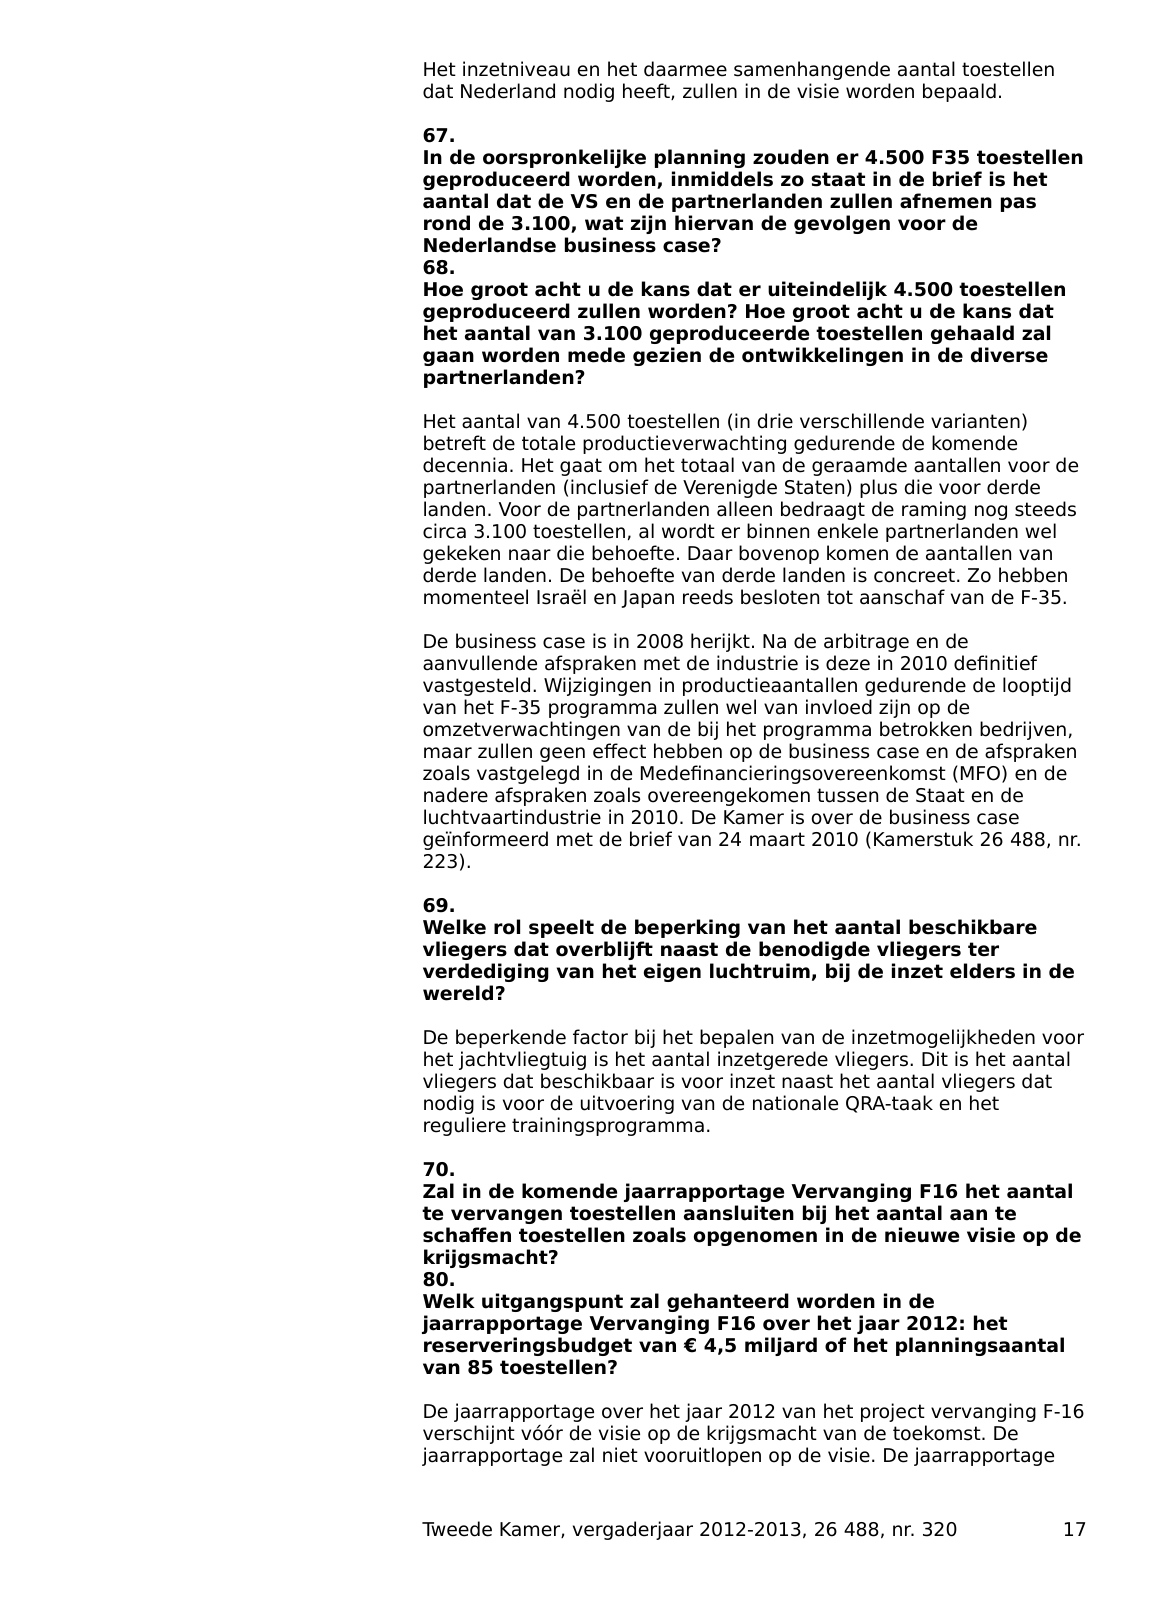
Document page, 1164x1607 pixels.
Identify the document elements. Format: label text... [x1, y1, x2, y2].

text De beperkende factor bij het bepalen van de inzetmogelijkheden voor het jachtvliegtuig is het aantal inzetgerede vliegers. Dit is het aantal vliegers dat beschikbaar is voor inzet naast het aantal vliegers dat nodig is voor de uitvoering van de nationale QRA-taak en het reguliere trainingsprogramma. [422, 1027, 1087, 1137]
text De jaarrapportage over het jaar 2012 van het project vervanging F-16 verschijnt vóór de visie op de krijgsmacht van de toekomst. De jaarrapportage zal niet vooruitlopen op de visie. De jaarrapportage [422, 1401, 1087, 1467]
text 68. [422, 257, 1087, 279]
text Zal in de komende jaarrapportage Vervanging F16 het aantal te vervangen toestellen aansluiten bij het aantal aan te schaffen toestellen zoals opgenomen in de nieuwe visie op de krijgsmacht? [422, 1181, 1087, 1269]
text 80. [422, 1269, 1087, 1291]
text 70. [422, 1159, 1087, 1181]
text 67. [422, 125, 1087, 147]
text Het inzetniveau en het daarmee samenhangende aantal toestellen dat Nederland nodig heeft, zullen in de visie worden bepaald. [422, 59, 1087, 103]
text 69. [422, 895, 1087, 917]
text Welk uitgangspunt zal gehanteerd worden in de jaarrapportage Vervanging F16 over het jaar 2012: het reserveringsbudget van € 4,5 miljard of het planningsaantal van 85 toestellen? [422, 1291, 1087, 1379]
text In de oorspronkelijke planning zouden er 4.500 F35 toestellen geproduceerd worden, inmiddels zo staat in de brief is het aantal dat de VS en de partnerlanden zullen afnemen pas rond de 3.100, wat zijn hiervan de gevolgen voor de Nederlandse business case? [422, 147, 1087, 257]
text Hoe groot acht u de kans dat er uiteindelijk 4.500 toestellen geproduceerd zullen worden? Hoe groot acht u de kans dat het aantal van 3.100 geproduceerde toestellen gehaald zal gaan worden mede gezien de ontwikkelingen in de diverse partnerlanden? [422, 279, 1087, 389]
text Het aantal van 4.500 toestellen (in drie verschillende varianten) betreft de totale productieverwachting gedurende de komende decennia. Het gaat om het totaal van de geraamde aantallen voor de partnerlanden (inclusief de Verenigde Staten) plus die voor derde landen. Voor de partnerlanden alleen bedraagt de raming nog steeds circa 3.100 toestellen, al wordt er binnen enkele partnerlanden wel gekeken naar die behoefte. Daar bovenop komen de aantallen van derde landen. De behoefte van derde landen is concreet. Zo hebben momenteel Israël en Japan reeds besloten tot aanschaf van de F-35. [422, 411, 1087, 609]
text De business case is in 2008 herijkt. Na de arbitrage en de aanvullende afspraken met de industrie is deze in 2010 definitief vastgesteld. Wijzigingen in productieaantallen gedurende de looptijd van het F-35 programma zullen wel van invloed zijn op de omzetverwachtingen van de bij het programma betrokken bedrijven, maar zullen geen effect hebben op de business case en de afspraken zoals vastgelegd in de Medefinancieringsovereenkomst (MFO) en de nadere afspraken zoals overeengekomen tussen de Staat en de luchtvaartindustrie in 2010. De Kamer is over de business case geïnformeerd met de brief van 24 maart 2010 (Kamerstuk 26 488, nr. 223). [422, 631, 1087, 873]
text Welke rol speelt de beperking van het aantal beschikbare vliegers dat overblijft naast de benodigde vliegers ter verdediging van het eigen luchtruim, bij de inzet elders in de wereld? [422, 917, 1087, 1005]
